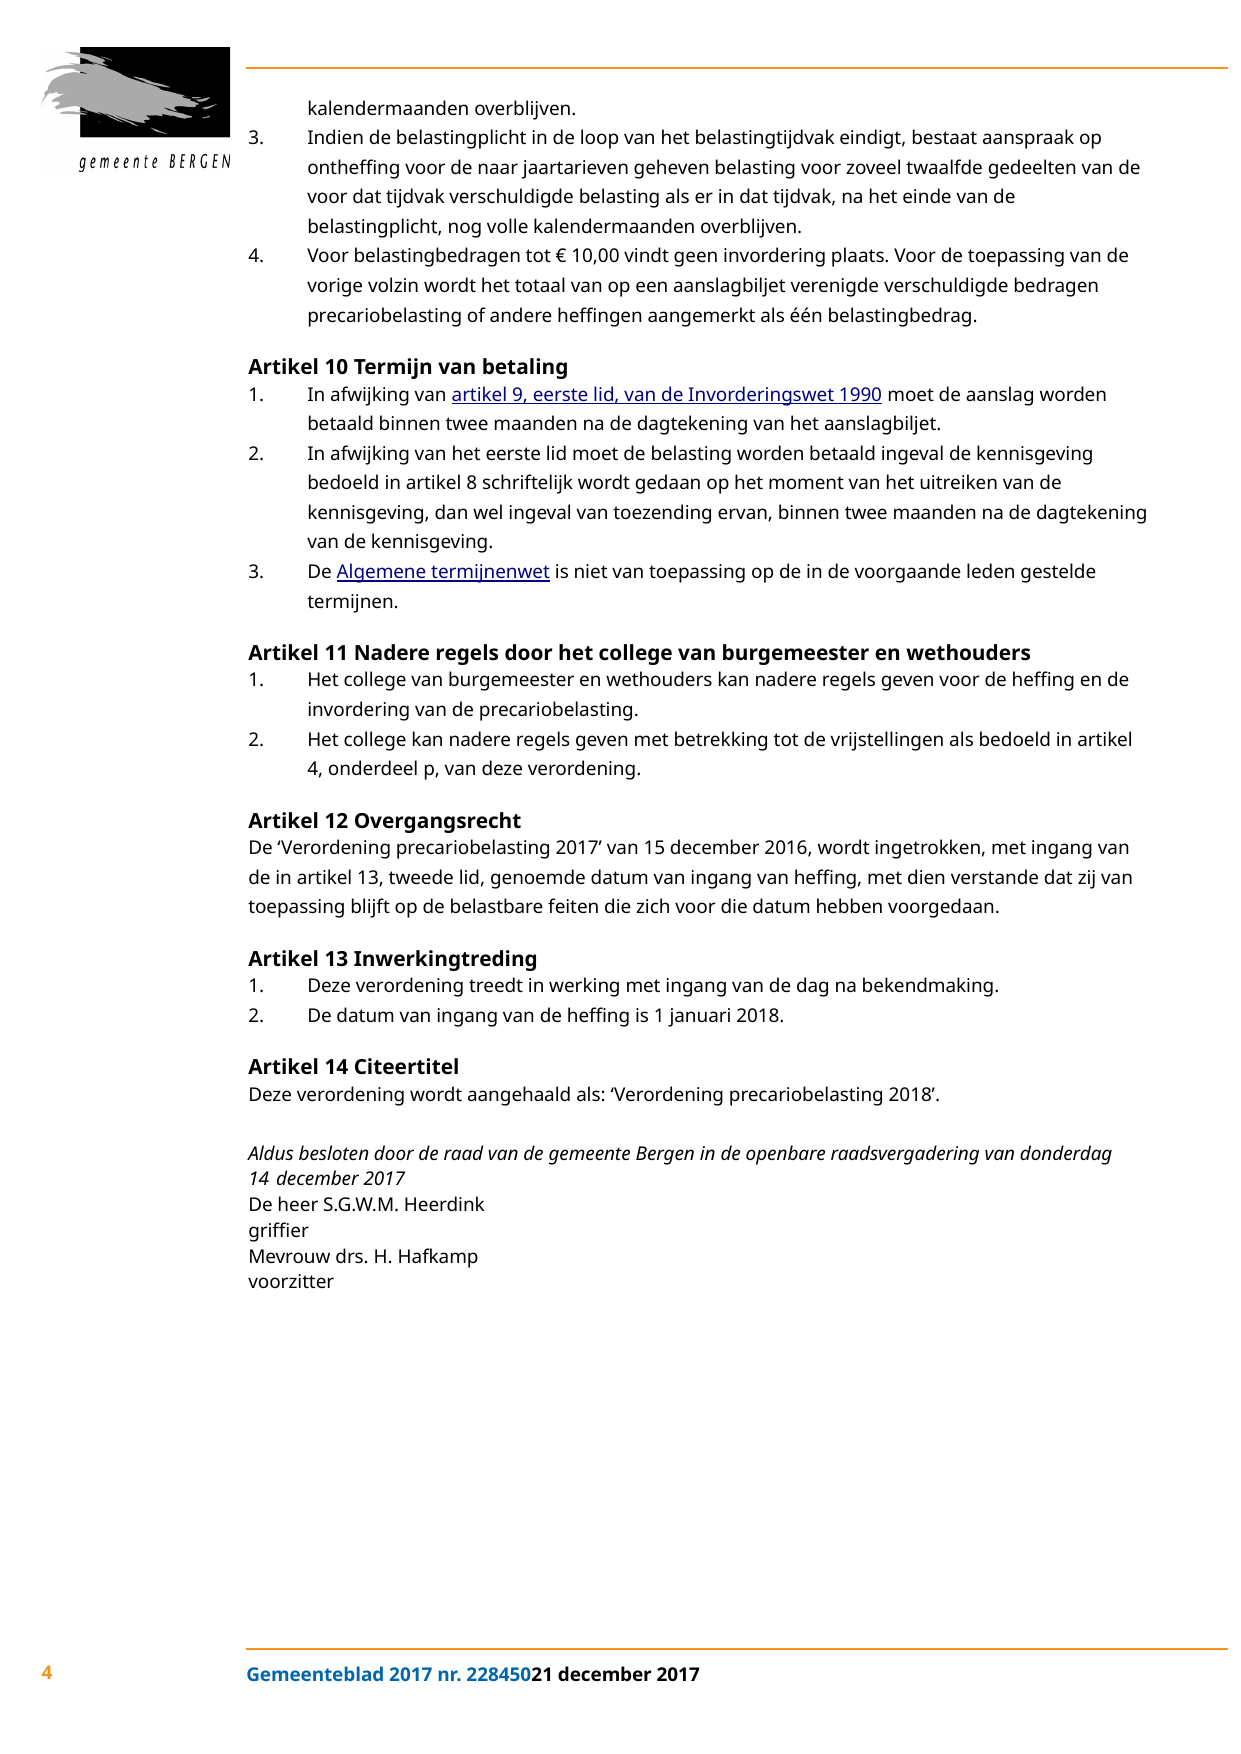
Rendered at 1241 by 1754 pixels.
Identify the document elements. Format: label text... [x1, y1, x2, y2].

list Het college van burgemeester en wethouders kan nadere regels geven voor de heffing en de invordering van de precariobelasting. [248, 667, 1152, 722]
text Deze verordening wordt aangehaald als: ‘Verordening precariobelasting 2018’. [248, 1081, 1152, 1106]
text De heer S.G.W.M. Heerdink [248, 1191, 1152, 1217]
list In afwijking van artikel 9, eerste lid, van de Invorderingswet 1990 moet de aanslag worden betaald binnen twee maanden na de dagtekening van het aanslagbiljet. [248, 381, 1152, 436]
list De datum van ingang van de heffing is 1 januari 2018. [248, 1002, 1152, 1028]
picture [41, 47, 231, 172]
text Artikel 10 Termijn van betaling [248, 352, 1152, 381]
list Deze verordening treedt in werking met ingang van de dag na bekendmaking. [248, 972, 1152, 998]
text griffier [248, 1217, 1152, 1243]
list Het college kan nadere regels geven met betrekking tot de vrijstellingen als bedoeld in artikel 4, onderdeel p, van deze verordening. [248, 726, 1152, 781]
text voorzitter [248, 1268, 1152, 1294]
text Artikel 14 Citeertitel [248, 1052, 1152, 1081]
list De Algemene termijnenwet is niet van toepassing op de in de voorgaande leden gestelde termijnen. [248, 558, 1152, 613]
text De ‘Verordening precariobelasting 2017’ van 15 december 2016, wordt ingetrokken, met ingang van de in artikel 13, tweede lid, genoemde datum van ingang van heffing, met dien verstande dat zij van toepassing blijft op de belastbare feiten die zich voor die datum hebben voorgedaan. [248, 834, 1152, 919]
list kalendermaanden overblijven. [248, 95, 1152, 121]
text Mevrouw drs. H. Hafkamp [248, 1243, 1152, 1268]
text Artikel 11 Nadere regels door het college van burgemeester en wethouders [248, 638, 1152, 667]
list Voor belastingbedragen tot € 10,00 vindt geen invordering plaats. Voor de toepassing van de vorige volzin wordt het totaal van op een aanslagbiljet verenigde verschuldigde bedragen precariobelasting of andere heffingen aangemerkt als één belastingbedrag. [248, 243, 1152, 328]
text Artikel 13 Inwerkingtreding [248, 944, 1152, 972]
list Indien de belastingplicht in de loop van het belastingtijdvak eindigt, bestaat aanspraak op ontheffing voor de naar jaartarieven geheven belasting voor zoveel twaalfde gedeelten van de voor dat tijdvak verschuldigde belasting als er in dat tijdvak, na het einde van de belastingplicht, nog volle kalendermaanden overblijven. [248, 124, 1152, 239]
list In afwijking van het eerste lid moet de belasting worden betaald ingeval de kennisgeving bedoeld in artikel 8 schriftelijk wordt gedaan op het moment van het uitreiken van de kennisgeving, dan wel ingeval van toezending ervan, binnen twee maanden na de dagtekening van de kennisgeving. [248, 440, 1152, 554]
text Artikel 12 Overgangsrecht [248, 806, 1152, 834]
text Aldus besloten door de raad van de gemeente Bergen in de openbare raadsvergadering van donderdag 14 december 2017 [248, 1140, 1152, 1191]
